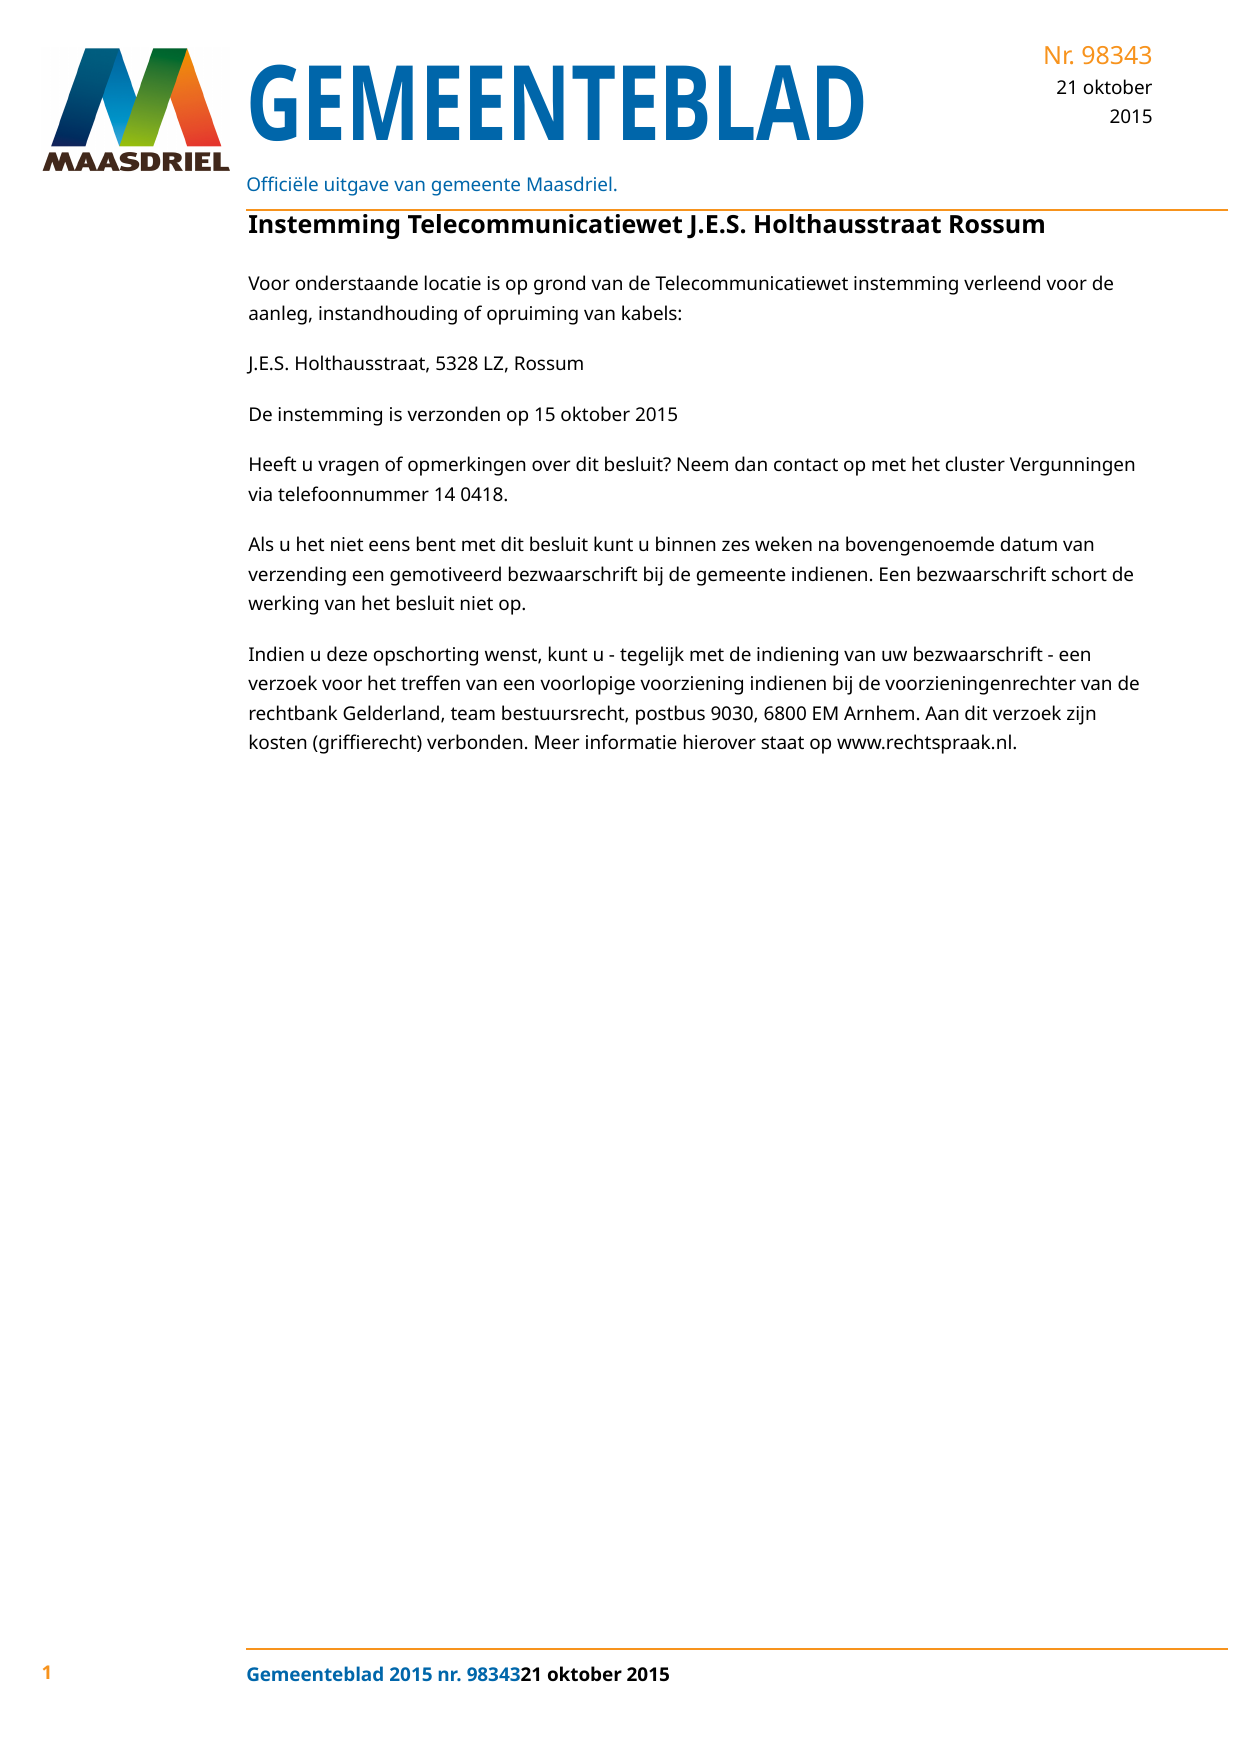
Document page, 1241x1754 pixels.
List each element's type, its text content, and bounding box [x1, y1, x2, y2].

picture [41, 47, 231, 172]
text Instemming Telecommunicatiewet J.E.S. Holthausstraat Rossum [248, 211, 1152, 241]
text Heeft u vragen of opmerkingen over dit besluit? Neem dan contact op met het cluster Vergunningen via telefoonnummer 14 0418. [248, 451, 1152, 506]
text Indien u deze opschorting wenst, kunt u - tegelijk met de indiening van uw bezwaarschrift - een verzoek voor het treffen van een voorlopige voorziening indienen bij de voorzieningenrechter van de rechtbank Gelderland, team bestuursrecht, postbus 9030, 6800 EM Arnhem. Aan dit verzoek zijn kosten (griffierecht) verbonden. Meer informatie hierover staat op www.rechtspraak.nl. [248, 641, 1152, 755]
text Voor onderstaande locatie is op grond van de Telecommunicatiewet instemming verleend voor de aanleg, instandhouding of opruiming van kabels: [248, 270, 1152, 326]
text Als u het niet eens bent met dit besluit kunt u binnen zes weken na bovengenoemde datum van verzending een gemotiveerd bezwaarschrift bij de gemeente indienen. Een bezwaarschrift schort de werking van het besluit niet op. [248, 531, 1152, 616]
text De instemming is verzonden op 15 oktober 2015 [248, 401, 1152, 426]
text J.E.S. Holthausstraat, 5328 LZ, Rossum [248, 350, 1152, 376]
